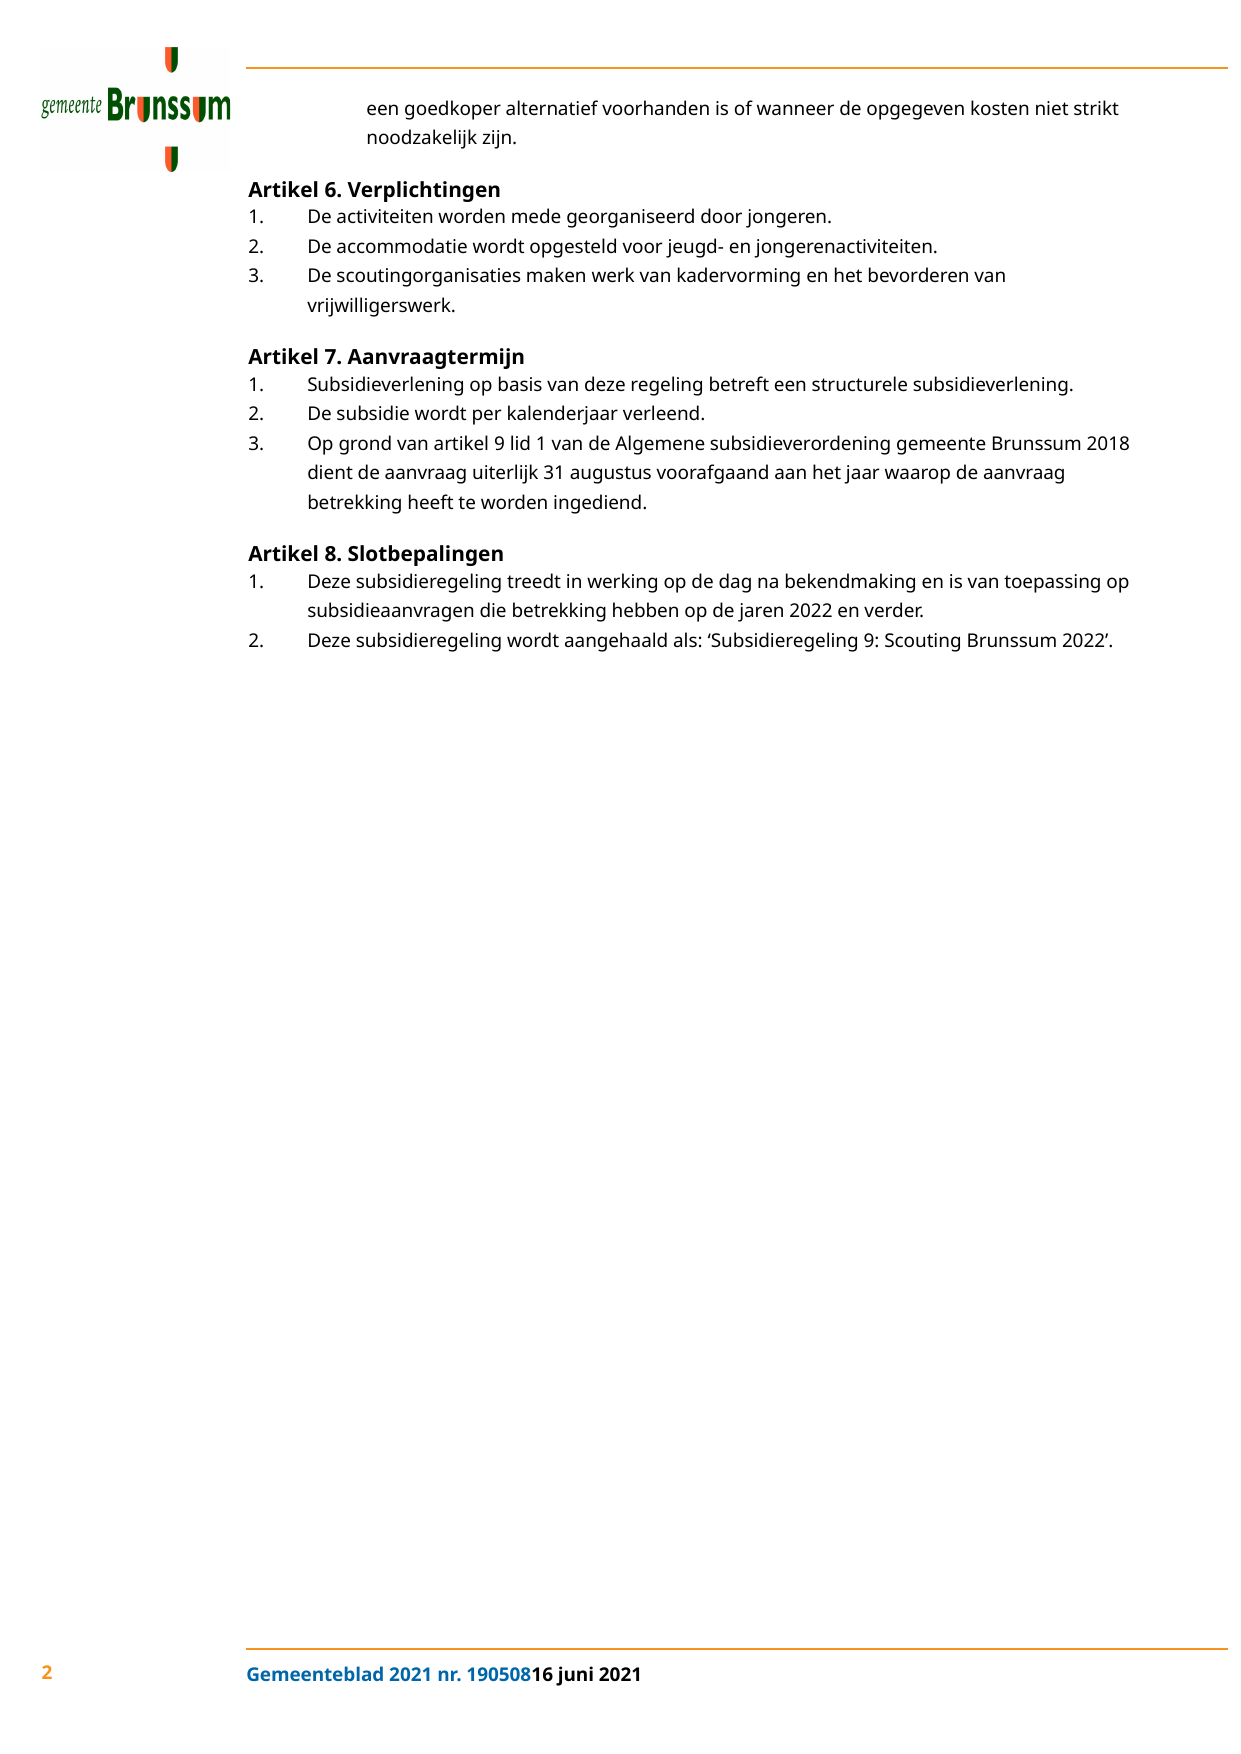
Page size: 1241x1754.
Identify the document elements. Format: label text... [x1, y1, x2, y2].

list De activiteiten worden mede georganiseerd door jongeren. [248, 203, 1152, 229]
list Deze subsidieregeling treedt in werking op de dag na bekendmaking en is van toepassing op subsidieaanvragen die betrekking hebben op de jaren 2022 en verder. [248, 568, 1152, 623]
text Artikel 8. Slotbepalingen [248, 539, 1152, 568]
picture [41, 47, 231, 172]
list een goedkoper alternatief voorhanden is of wanneer de opgegeven kosten niet strikt noodzakelijk zijn. [307, 95, 1152, 150]
text Artikel 7. Aanvraagtermijn [248, 342, 1152, 371]
list De scoutingorganisaties maken werk van kadervorming en het bevorderen van vrijwilligerswerk. [248, 262, 1152, 318]
list Op grond van artikel 9 lid 1 van de Algemene subsidieverordening gemeente Brunssum 2018 dient de aanvraag uiterlijk 31 augustus voorafgaand aan het jaar waarop de aanvraag betrekking heeft te worden ingediend. [248, 430, 1152, 515]
list Deze subsidieregeling wordt aangehaald als: ‘Subsidieregeling 9: Scouting Brunssum 2022’. [248, 627, 1152, 653]
list De subsidie wordt per kalenderjaar verleend. [248, 400, 1152, 426]
text Artikel 6. Verplichtingen [248, 175, 1152, 203]
list De accommodatie wordt opgesteld voor jeugd- en jongerenactiviteiten. [248, 233, 1152, 258]
list Subsidieverlening op basis van deze regeling betreft een structurele subsidieverlening. [248, 371, 1152, 397]
